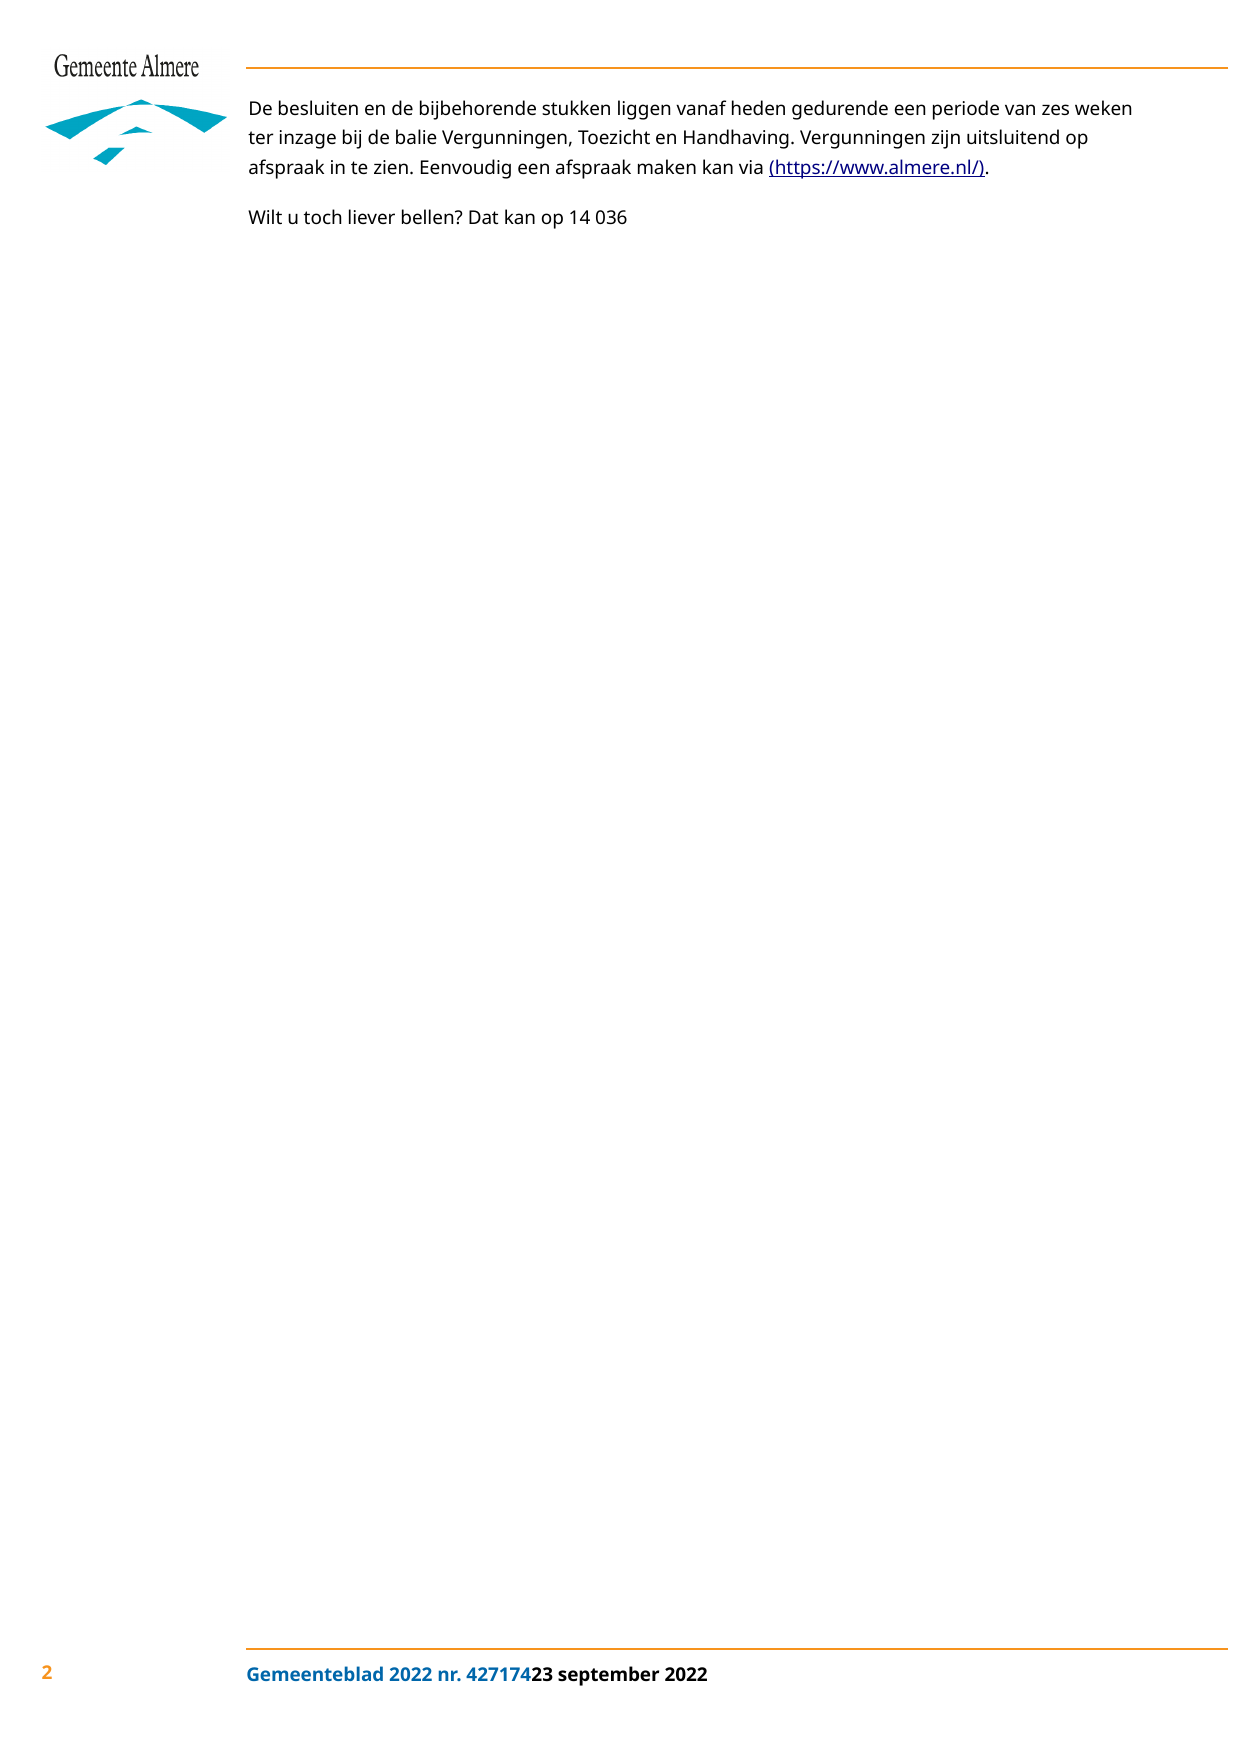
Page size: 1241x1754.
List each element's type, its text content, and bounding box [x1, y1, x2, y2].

text De besluiten en de bijbehorende stukken liggen vanaf heden gedurende een periode van zes weken ter inzage bij de balie Vergunningen, Toezicht en Handhaving. Vergunningen zijn uitsluitend op afspraak in te zien. Eenvoudig een afspraak maken kan via (https://www.almere.nl/). [248, 95, 1152, 180]
picture [41, 47, 231, 172]
text Wilt u toch liever bellen? Dat kan op 14 036 [248, 204, 1152, 230]
